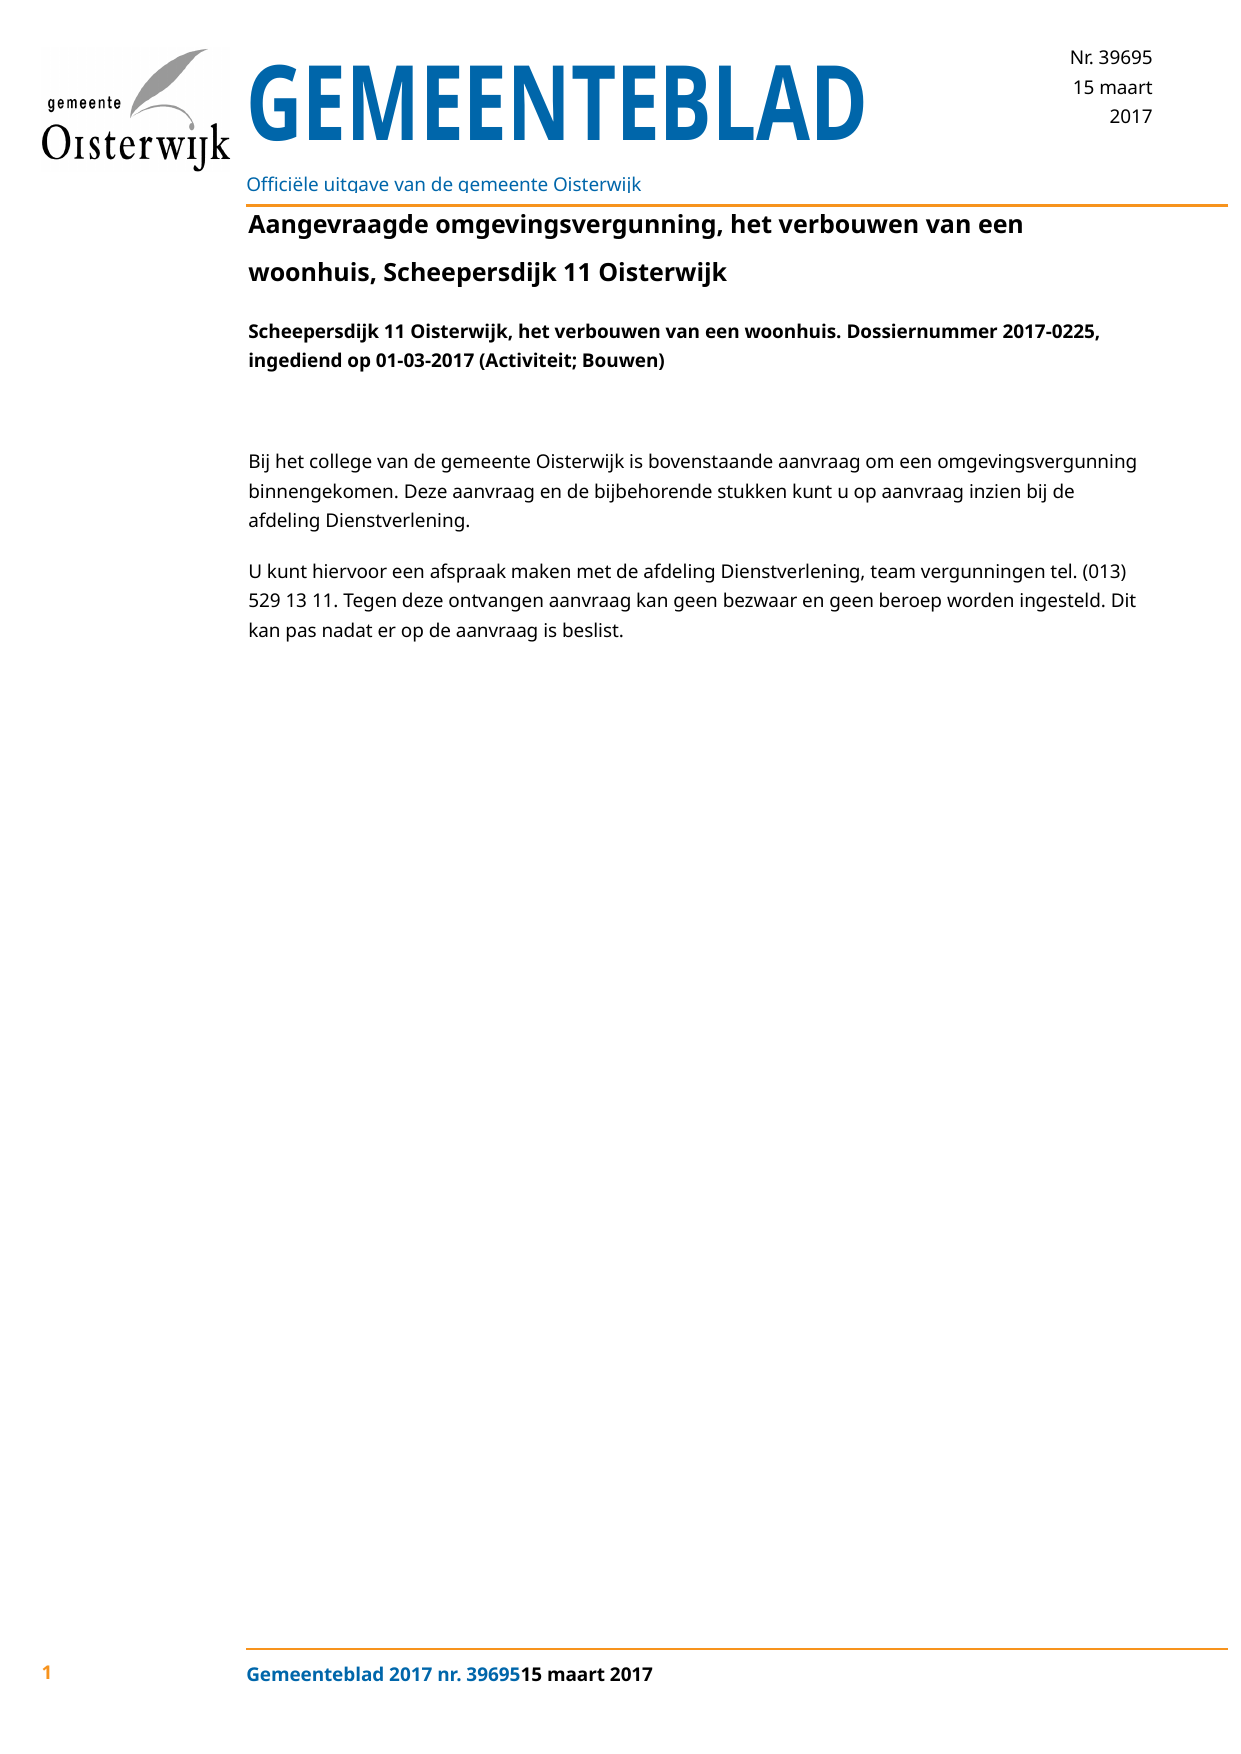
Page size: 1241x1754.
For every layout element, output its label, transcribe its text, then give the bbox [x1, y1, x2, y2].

text Bij het college van de gemeente Oisterwijk is bovenstaande aanvraag om een omgevingsvergunning binnengekomen. Deze aanvraag en de bijbehorende stukken kunt u op aanvraag inzien bij de afdeling Dienstverlening. [248, 448, 1152, 533]
text Scheepersdijk 11 Oisterwijk, het verbouwen van een woonhuis. Dossiernummer 2017-0225, ingediend op 01-03-2017 (Activiteit; Bouwen) [248, 318, 1152, 373]
text Aangevraagde omgevingsvergunning, het verbouwen van een woonhuis, Scheepersdijk 11 Oisterwijk [248, 207, 1152, 288]
picture [41, 47, 231, 172]
text U kunt hiervoor een afspraak maken met de afdeling Dienstverlening, team vergunningen tel. (013) 529 13 11. Tegen deze ontvangen aanvraag kan geen bezwaar en geen beroep worden ingesteld. Dit kan pas nadat er op de aanvraag is beslist. [248, 558, 1152, 643]
